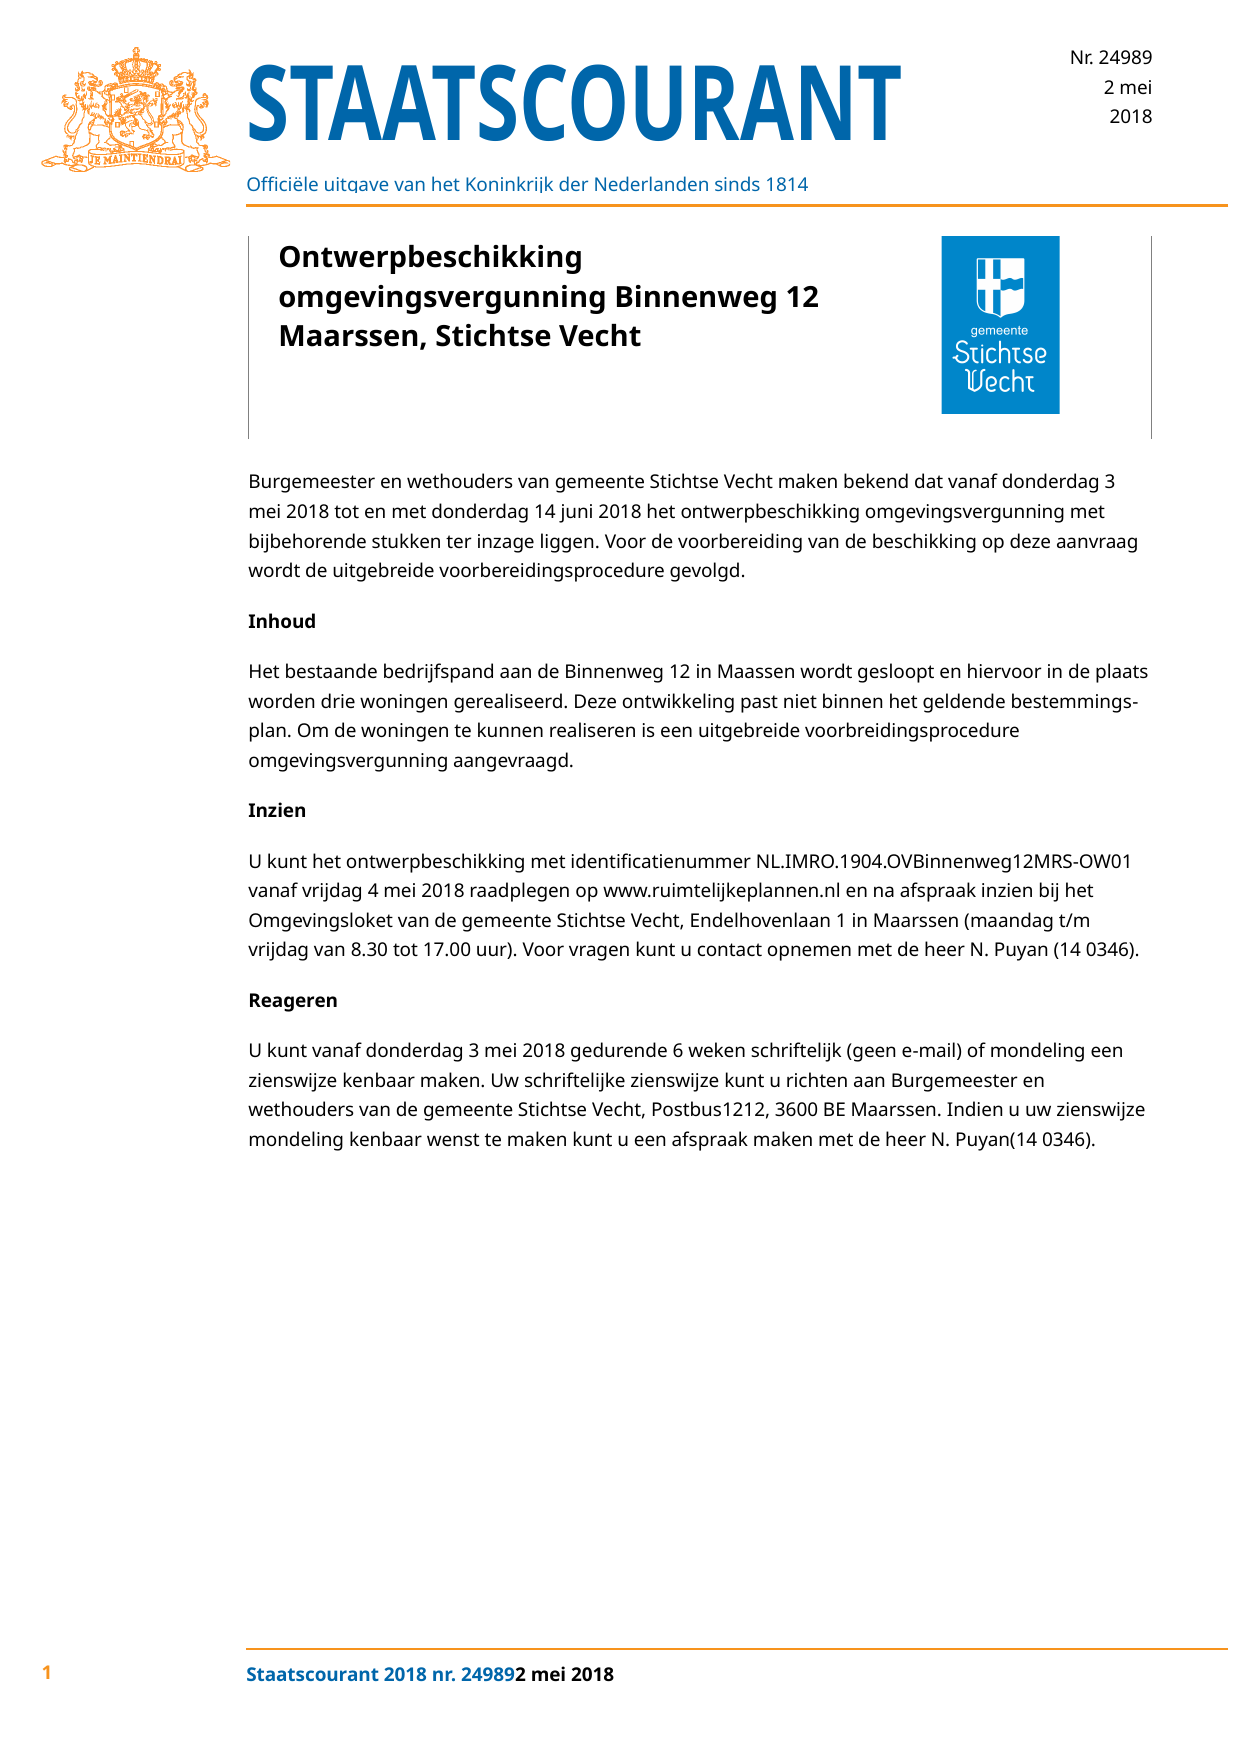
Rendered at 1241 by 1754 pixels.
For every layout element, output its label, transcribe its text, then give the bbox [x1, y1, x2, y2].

text Inhoud [248, 608, 1152, 633]
picture [1013, 370, 1020, 391]
table_header [850, 414, 1151, 439]
picture [977, 259, 1000, 313]
picture [41, 47, 231, 172]
picture [1000, 289, 1024, 317]
text Het bestaande bedrijfspand aan de Binnenweg 12 in Maassen wordt gesloopt en hiervoor in de plaats worden drie woningen gerealiseerd. Deze ontwikkeling past niet binnen het geldende bestemmings­plan. Om de woningen te kunnen realiseren is een uitgebreide voorbreidingsprocedure omgevingsvergunning aangevraagd. [248, 658, 1152, 773]
text Burgemeester en wethouders van gemeente Stichtse Vecht maken bekend dat vanaf donderdag 3 mei 2018 tot en met donderdag 14 juni 2018 het ontwerpbeschikking omgevingsvergunning met bijbehorende stukken ter inzage liggen. Voor de voorbereiding van de beschikking op deze aanvraag wordt de uitgebreide voorbereidingsprocedure gevolgd. [248, 469, 1152, 583]
text Reageren [248, 987, 1152, 1013]
table_header Ontwerpbeschikking omgevingsvergunning Binnenweg 12 Maarssen, Stichtse Vecht [249, 236, 850, 439]
picture [971, 348, 977, 359]
picture [1001, 259, 1024, 279]
text Inzien [248, 797, 1152, 823]
table_header [850, 236, 941, 413]
picture [1013, 348, 1019, 359]
table_header [1060, 236, 1151, 413]
picture [1027, 377, 1032, 389]
text U kunt het ontwerpbeschikking met identificatienummer NL.IMRO.1904.OVBinnenweg12MRS-OW01 vanaf vrijdag 4 mei 2018 raadplegen op www.ruimtelijkeplannen.nl en na afspraak inzien bij het Omgevingsloket van de gemeente Stichtse Vecht, Endelhovenlaan 1 in Maarssen (maandag t/m vrijdag van 8.30 tot 17.00 uur). Voor vragen kunt u contact opnemen met de heer N. Puyan (14 0346). [248, 848, 1152, 962]
text U kunt vanaf donderdag 3 mei 2018 gedurende 6 weken schriftelijk (geen e-mail) of mondeling een zienswijze kenbaar maken. Uw schriftelijke zienswijze kunt u richten aan Burgemeester en wethouders van de gemeente Stichtse Vecht, Postbus1212, 3600 BE Maarssen. Indien u uw zienswijze mondeling kenbaar wenst te maken kunt u een afspraak maken met de heer N. Puyan(14 0346). [248, 1037, 1152, 1152]
